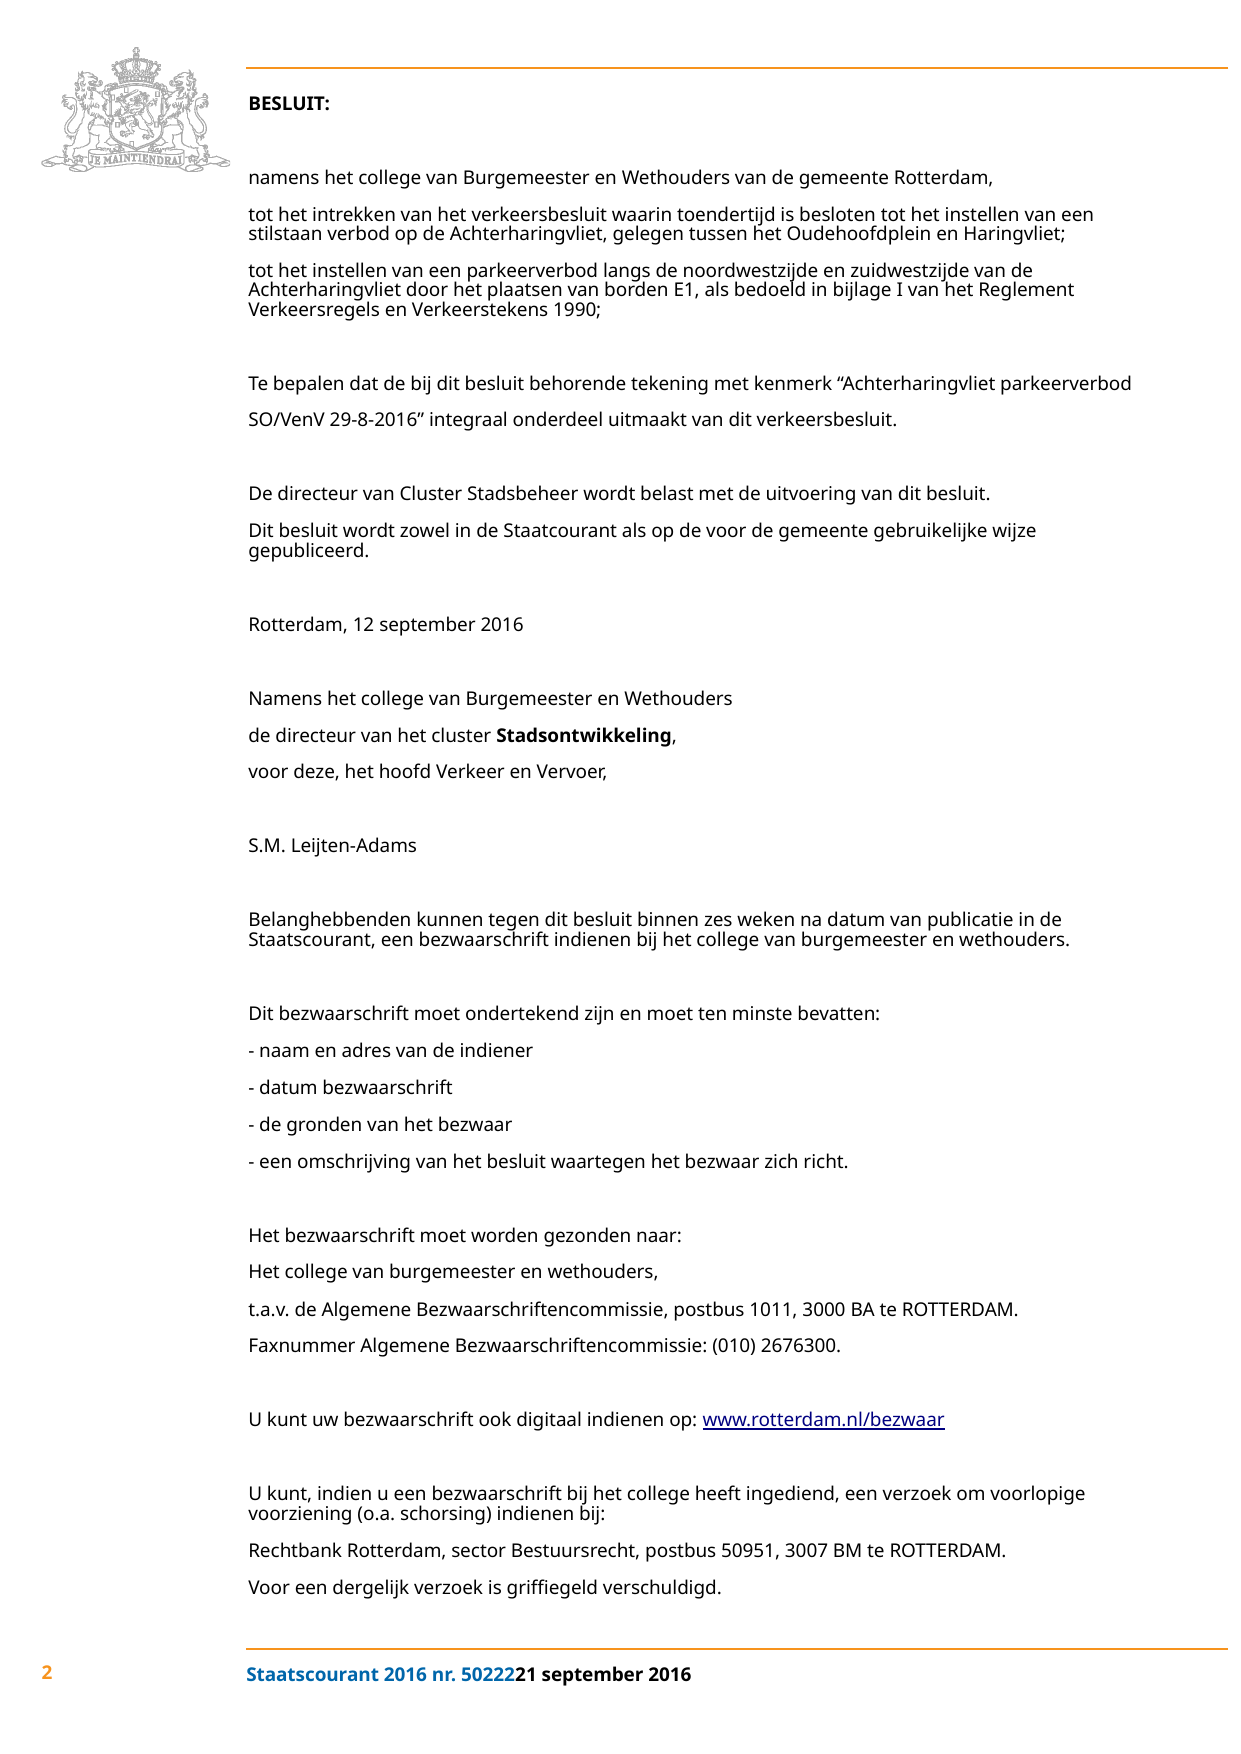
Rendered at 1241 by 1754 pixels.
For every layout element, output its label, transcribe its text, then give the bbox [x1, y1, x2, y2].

picture [41, 47, 231, 172]
text Dit bezwaarschrift moet ondertekend zijn en moet ten minste bevatten: [248, 1005, 1152, 1024]
text voor deze, het hoofd Verkeer en Vervoer, [248, 763, 1152, 783]
text De directeur van Cluster Stadsbeheer wordt belast met de uitvoering van dit besluit. [248, 485, 1152, 505]
text Rotterdam, 12 september 2016 [248, 616, 1152, 635]
text S.M. Leijten-Adams [248, 837, 1152, 857]
text - een omschrijving van het besluit waartegen het bezwaar zich richt. [248, 1153, 1152, 1172]
text Dit besluit wordt zowel in de Staatcourant als op de voor de gemeente gebruikelijke wijze gepubliceerd. [248, 522, 1152, 561]
text Voor een dergelijk verzoek is griffiegeld verschuldigd. [248, 1579, 1152, 1598]
text Namens het college van Burgemeester en Wethouders [248, 689, 1152, 709]
text Rechtbank Rotterdam, sector Bestuursrecht, postbus 50951, 3007 BM te ROTTERDAM. [248, 1542, 1152, 1561]
text Te bepalen dat de bij dit besluit behorende tekening met kenmerk “Achterharingvliet parkeerverbod [248, 374, 1152, 394]
text Faxnummer Algemene Bezwaarschriftencommissie: (010) 2676300. [248, 1337, 1152, 1357]
text - datum bezwaarschrift [248, 1079, 1152, 1098]
text - naam en adres van de indiener [248, 1042, 1152, 1061]
text Het bezwaarschrift moet worden gezonden naar: [248, 1227, 1152, 1246]
text tot het intrekken van het verkeersbesluit waarin toendertijd is besloten tot het instellen van een stilstaan verbod op de Achterharingvliet, gelegen tussen het Oudehoofdplein en Haringvliet; [248, 206, 1152, 244]
text BESLUIT: [248, 95, 1152, 114]
text Het college van burgemeester en wethouders, [248, 1263, 1152, 1283]
text Belanghebbenden kunnen tegen dit besluit binnen zes weken na datum van publicatie in de Staatscourant, een bezwaarschrift indienen bij het college van burgemeester en wethouders. [248, 911, 1152, 950]
text tot het instellen van een parkeerverbod langs de noordwestzijde en zuidwestzijde van de Achterharingvliet door het plaatsen van borden E1, als bedoeld in bijlage I van het Reglement Verkeersregels en Verkeerstekens 1990; [248, 262, 1152, 320]
text de directeur van het cluster Stadsontwikkeling, [248, 727, 1152, 746]
text t.a.v. de Algemene Bezwaarschriftencommissie, postbus 1011, 3000 BA te ROTTERDAM. [248, 1301, 1152, 1320]
text namens het college van Burgemeester en Wethouders van de gemeente Rotterdam, [248, 169, 1152, 188]
text - de gronden van het bezwaar [248, 1116, 1152, 1135]
text U kunt, indien u een bezwaarschrift bij het college heeft ingediend, een verzoek om voorlopige voorziening (o.a. schorsing) indienen bij: [248, 1485, 1152, 1524]
text U kunt uw bezwaarschrift ook digitaal indienen op: www.rotterdam.nl/bezwaar [248, 1411, 1152, 1431]
text SO/VenV 29-8-2016” integraal onderdeel uitmaakt van dit verkeersbesluit. [248, 411, 1152, 431]
